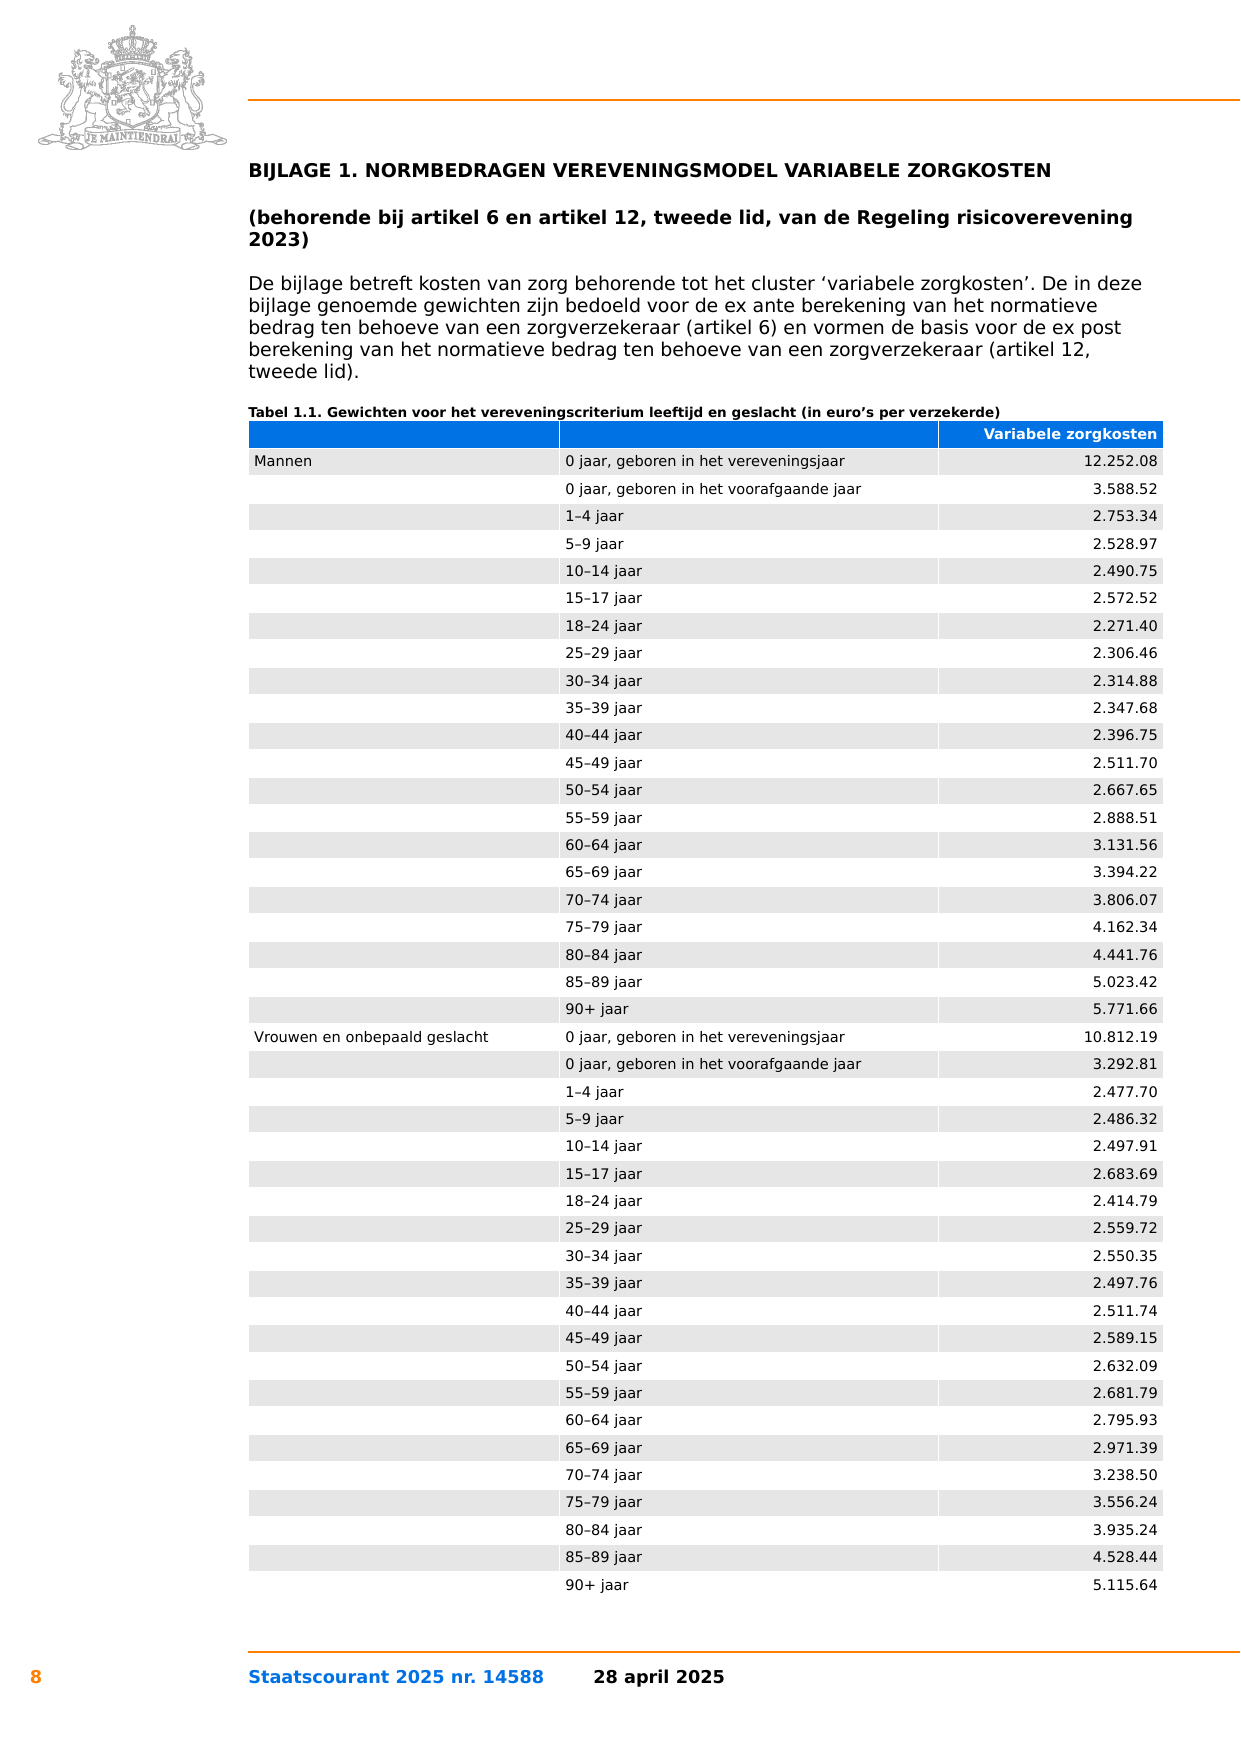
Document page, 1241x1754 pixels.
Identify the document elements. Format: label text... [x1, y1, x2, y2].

table_cell 3.292.81 [939, 1051, 1163, 1078]
table_cell [249, 1051, 559, 1078]
table_cell 2.497.91 [939, 1134, 1163, 1160]
table_cell 25–29 jaar [560, 640, 938, 667]
table_cell 80–84 jaar [560, 1517, 938, 1543]
table_cell [249, 531, 559, 557]
table_cell [249, 586, 559, 612]
table_cell 4.528.44 [939, 1545, 1163, 1571]
table_cell 2.486.32 [939, 1106, 1163, 1132]
table_cell [249, 997, 559, 1023]
table_cell 0 jaar, geboren in het voorafgaande jaar [560, 1051, 938, 1078]
table_cell 30–34 jaar [560, 1243, 938, 1269]
table_cell 70–74 jaar [560, 887, 938, 913]
text (behorende bij artikel 6 en artikel 12, tweede lid, van de Regeling risicoverevening 2023) [248, 207, 1163, 251]
table_cell 90+ jaar [560, 1572, 938, 1598]
table_cell [249, 750, 559, 776]
table_cell [249, 1216, 559, 1242]
table_cell [249, 504, 559, 530]
table_cell 4.441.76 [939, 942, 1163, 968]
table_cell [249, 1572, 559, 1598]
table_cell 85–89 jaar [560, 1545, 938, 1571]
table_cell 75–79 jaar [560, 914, 938, 941]
table_cell 2.683.69 [939, 1161, 1163, 1187]
table_cell [249, 1490, 559, 1516]
table_cell 55–59 jaar [560, 1380, 938, 1406]
table_cell 2.528.97 [939, 531, 1163, 557]
table_cell 2.306.46 [939, 640, 1163, 667]
table_cell [249, 805, 559, 831]
table_cell 2.667.65 [939, 778, 1163, 804]
table_cell 2.753.34 [939, 504, 1163, 530]
table_cell 3.806.07 [939, 887, 1163, 913]
table_cell [249, 778, 559, 804]
table_cell [249, 1271, 559, 1297]
table_cell [249, 1243, 559, 1269]
table_cell [249, 1545, 559, 1571]
table_cell [249, 1435, 559, 1461]
subtitle BIJLAGE 1. NORMBEDRAGEN VEREVENINGSMODEL VARIABELE ZORGKOSTEN [248, 160, 1163, 182]
table_cell 50–54 jaar [560, 1353, 938, 1379]
table_cell 2.490.75 [939, 558, 1163, 584]
table_cell [249, 1408, 559, 1434]
table_cell 3.238.50 [939, 1462, 1163, 1489]
table_cell [249, 421, 559, 448]
table_cell 50–54 jaar [560, 778, 938, 804]
table_cell 5.023.42 [939, 969, 1163, 996]
table_cell 3.556.24 [939, 1490, 1163, 1516]
table_cell 2.572.52 [939, 586, 1163, 612]
table_cell [249, 476, 559, 502]
table_cell Variabele zorgkosten [939, 421, 1163, 448]
table_cell Vrouwen en onbepaald geslacht [249, 1024, 559, 1050]
table_cell [249, 640, 559, 667]
table_cell 2.632.09 [939, 1353, 1163, 1379]
table_cell 2.888.51 [939, 805, 1163, 831]
table_cell 0 jaar, geboren in het voorafgaande jaar [560, 476, 938, 502]
table_cell 0 jaar, geboren in het vereveningsjaar [560, 449, 938, 475]
table_cell 10–14 jaar [560, 558, 938, 584]
table_cell [249, 1325, 559, 1352]
table_cell [249, 860, 559, 886]
table_cell [249, 887, 559, 913]
table_cell [249, 558, 559, 584]
table_cell 2.477.70 [939, 1079, 1163, 1105]
table_cell [249, 1188, 559, 1215]
picture [38, 25, 227, 150]
table_cell 80–84 jaar [560, 942, 938, 968]
table_cell 3.394.22 [939, 860, 1163, 886]
table_cell [249, 1134, 559, 1160]
table_cell 2.681.79 [939, 1380, 1163, 1406]
table_cell 45–49 jaar [560, 1325, 938, 1352]
table_cell 55–59 jaar [560, 805, 938, 831]
table_cell [560, 421, 938, 448]
table_cell 18–24 jaar [560, 613, 938, 639]
table_cell 75–79 jaar [560, 1490, 938, 1516]
table_cell [249, 1161, 559, 1187]
table_header Tabel 1.1. Gewichten voor het vereveningscriterium leeftijd en geslacht (in euro’s per verzekerde) [248, 405, 1163, 420]
table_cell 2.347.68 [939, 695, 1163, 722]
table_cell 3.588.52 [939, 476, 1163, 502]
table_cell [249, 832, 559, 858]
table_cell 5–9 jaar [560, 1106, 938, 1132]
table_cell [249, 723, 559, 749]
table_cell 85–89 jaar [560, 969, 938, 996]
table_cell 90+ jaar [560, 997, 938, 1023]
table_cell 10–14 jaar [560, 1134, 938, 1160]
table_cell 35–39 jaar [560, 695, 938, 722]
table_cell 2.271.40 [939, 613, 1163, 639]
table_cell 2.795.93 [939, 1408, 1163, 1434]
text De bijlage betreft kosten van zorg behorende tot het cluster ‘variabele zorgkosten’. De in deze bijlage genoemde gewichten zijn bedoeld voor de ex ante berekening van het normatieve bedrag ten behoeve van een zorgverzekeraar (artikel 6) en vormen de basis voor de ex post berekening van het normatieve bedrag ten behoeve van een zorgverzekeraar (artikel 12, tweede lid). [248, 273, 1163, 383]
table_cell 12.252.08 [939, 449, 1163, 475]
table_cell 60–64 jaar [560, 832, 938, 858]
table_cell 2.497.76 [939, 1271, 1163, 1297]
table_cell 40–44 jaar [560, 1298, 938, 1324]
table_cell 1–4 jaar [560, 504, 938, 530]
table_cell [249, 914, 559, 941]
table_cell 1–4 jaar [560, 1079, 938, 1105]
table_cell 60–64 jaar [560, 1408, 938, 1434]
table_cell 3.935.24 [939, 1517, 1163, 1543]
table_cell 2.559.72 [939, 1216, 1163, 1242]
table_cell 2.511.70 [939, 750, 1163, 776]
table_cell [249, 969, 559, 996]
table_cell 65–69 jaar [560, 1435, 938, 1461]
table_cell 5.771.66 [939, 997, 1163, 1023]
table_cell [249, 695, 559, 722]
table_cell 40–44 jaar [560, 723, 938, 749]
table_cell 2.414.79 [939, 1188, 1163, 1215]
table_cell [249, 1517, 559, 1543]
table_cell [249, 1353, 559, 1379]
table_cell 10.812.19 [939, 1024, 1163, 1050]
table_cell 3.131.56 [939, 832, 1163, 858]
table_cell 2.589.15 [939, 1325, 1163, 1352]
table_cell 18–24 jaar [560, 1188, 938, 1215]
table_cell 15–17 jaar [560, 1161, 938, 1187]
table_cell 45–49 jaar [560, 750, 938, 776]
table_cell 2.511.74 [939, 1298, 1163, 1324]
table_cell [249, 1462, 559, 1489]
table_cell 65–69 jaar [560, 860, 938, 886]
table_cell [249, 942, 559, 968]
table_cell 25–29 jaar [560, 1216, 938, 1242]
table_cell 4.162.34 [939, 914, 1163, 941]
table_cell Mannen [249, 449, 559, 475]
table_cell [249, 1079, 559, 1105]
table_cell [249, 1106, 559, 1132]
table_cell [249, 613, 559, 639]
table_cell 15–17 jaar [560, 586, 938, 612]
table_cell 2.396.75 [939, 723, 1163, 749]
table_cell 2.971.39 [939, 1435, 1163, 1461]
table_cell [249, 1380, 559, 1406]
table_cell 2.550.35 [939, 1243, 1163, 1269]
table_cell 0 jaar, geboren in het vereveningsjaar [560, 1024, 938, 1050]
table_cell 70–74 jaar [560, 1462, 938, 1489]
table_cell 2.314.88 [939, 668, 1163, 694]
table_cell 35–39 jaar [560, 1271, 938, 1297]
table_cell 30–34 jaar [560, 668, 938, 694]
table_cell [249, 668, 559, 694]
table_cell 5.115.64 [939, 1572, 1163, 1598]
table_cell 5–9 jaar [560, 531, 938, 557]
table_cell [249, 1298, 559, 1324]
